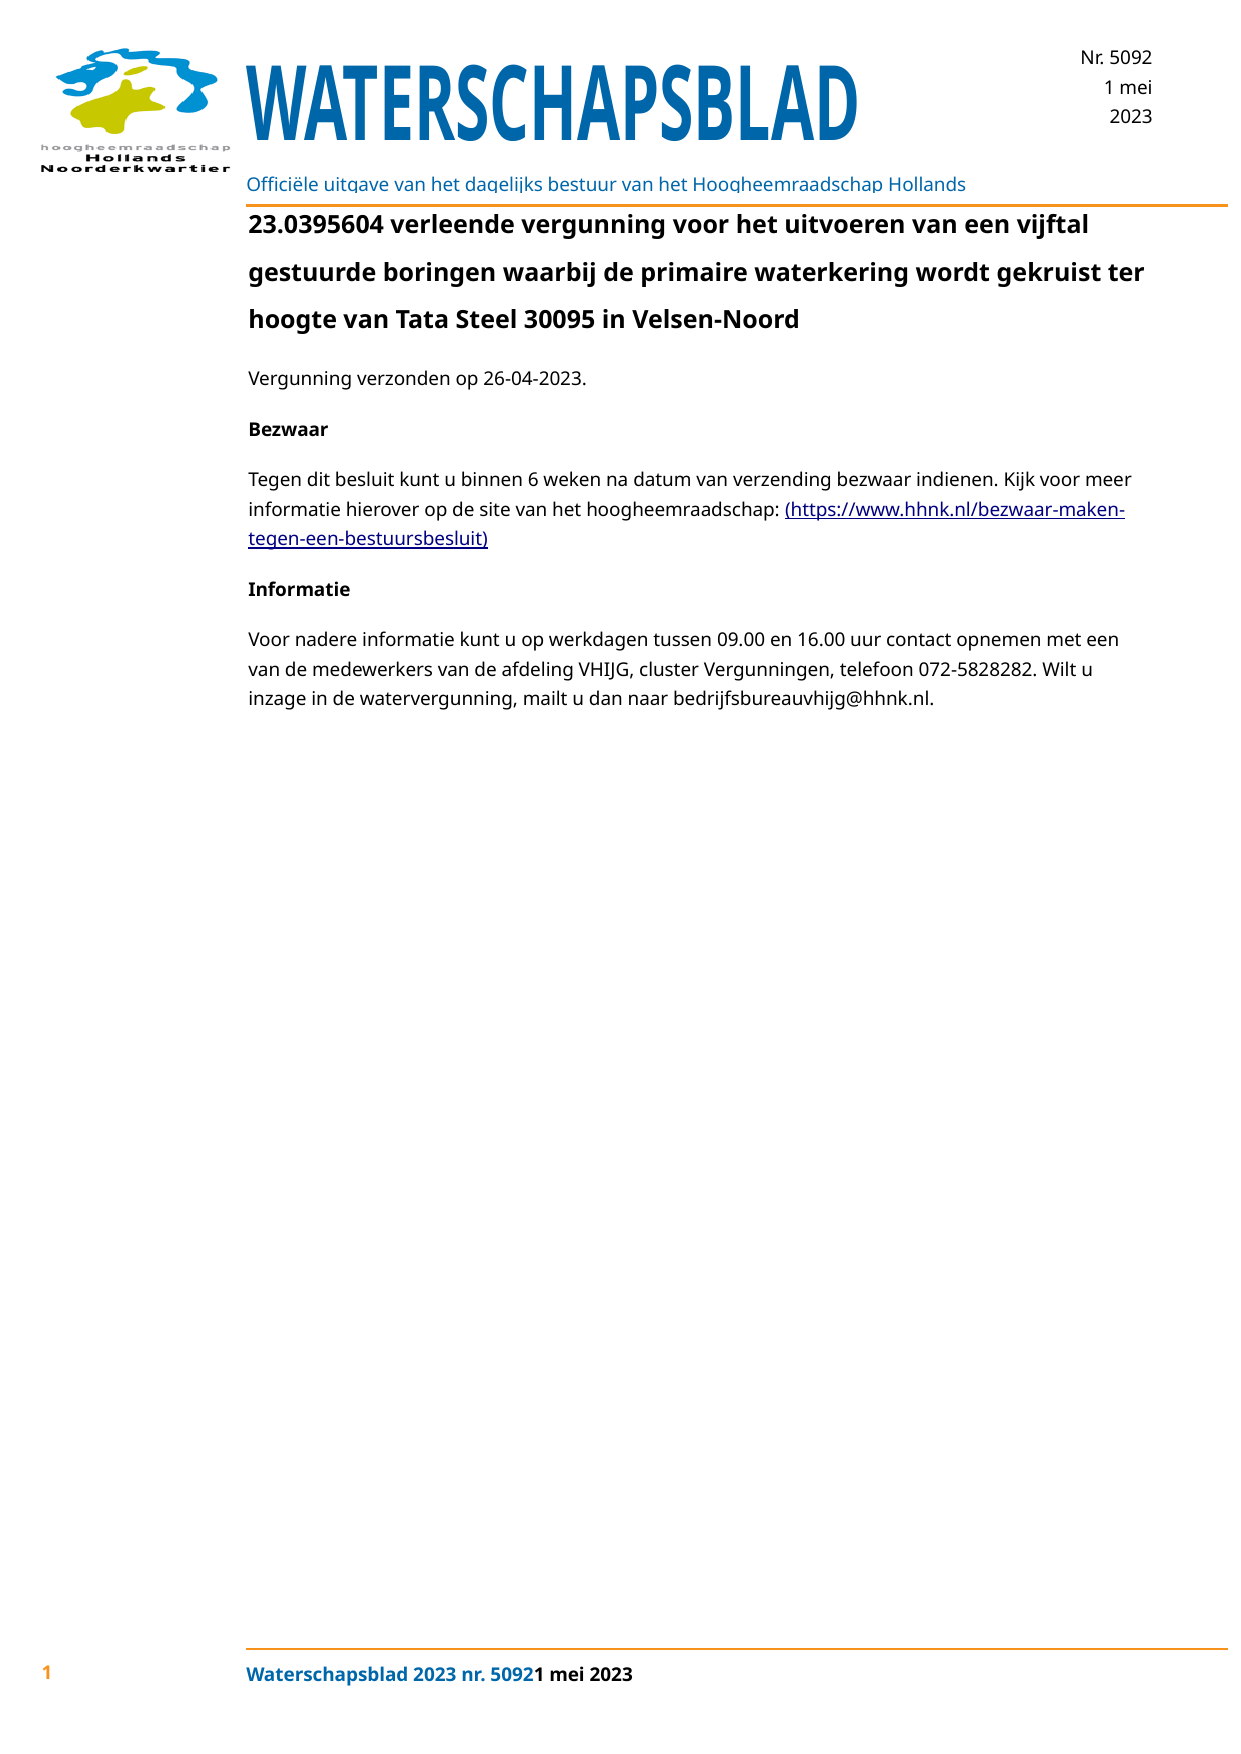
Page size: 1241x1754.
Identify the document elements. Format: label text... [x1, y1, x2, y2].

text Bezwaar [248, 416, 1152, 442]
picture [41, 47, 231, 172]
text Informatie [248, 576, 1152, 602]
text Voor nadere informatie kunt u op werkdagen tussen 09.00 en 16.00 uur contact opnemen met een van de medewerkers van de afdeling VHIJG, cluster Vergunningen, telefoon 072-5828282. Wilt u inzage in de watervergunning, mailt u dan naar bedrijfsbureauvhijg@hhnk.nl. [248, 626, 1152, 711]
text 23.0395604 verleende vergunning voor het uitvoeren van een vijftal gestuurde boringen waarbij de primaire waterkering wordt gekruist ter hoogte van Tata Steel 30095 in Velsen-Noord [248, 207, 1152, 336]
text Vergunning verzonden op 26-04-2023. [248, 366, 1152, 391]
text Tegen dit besluit kunt u binnen 6 weken na datum van verzending bezwaar indienen. Kijk voor meer informatie hierover op de site van het hoogheemraadschap: (https://www.hhnk.nl/bezwaar-maken-tegen-een-bestuursbesluit) [248, 466, 1152, 551]
